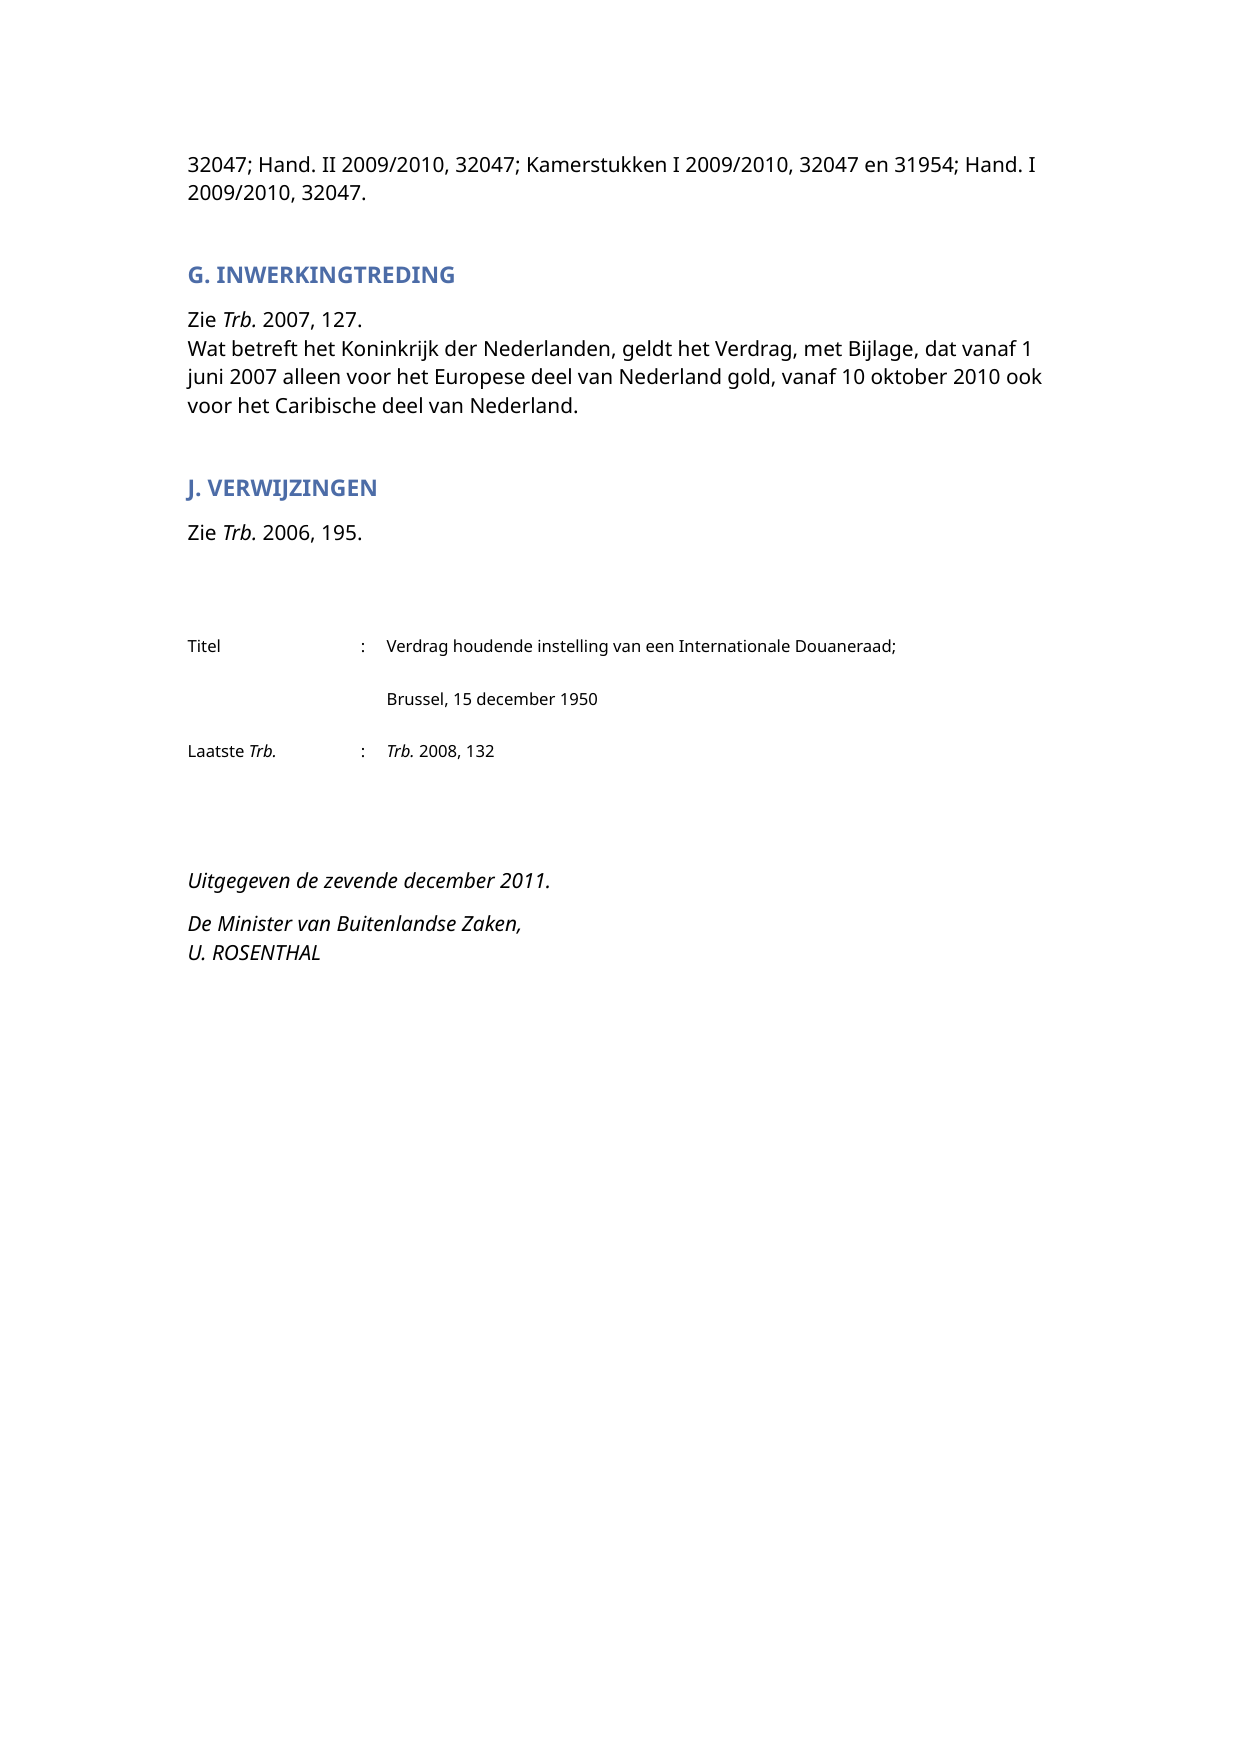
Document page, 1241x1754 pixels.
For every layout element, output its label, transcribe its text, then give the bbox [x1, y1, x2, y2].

table_cell Trb. 2008, 132 [386, 740, 1053, 793]
text Zie Trb. 2007, 127. [187, 306, 1053, 334]
table_header Titel [188, 635, 361, 740]
subtitle G. INWERKINGTREDING [187, 259, 1053, 291]
table_header Verdrag houdende instelling van een Internationale Douaneraad; Brussel, 15 december 1950 [386, 635, 1053, 740]
text Wat betreft het Koninkrijk der Nederlanden, geldt het Verdrag, met Bijlage, dat vanaf 1 juni 2007 alleen voor het Europese deel van Nederland gold, vanaf 10 oktober 2010 ook voor het Caribische deel van Nederland. [187, 334, 1053, 419]
text U. ROSENTHAL [187, 938, 1053, 966]
text Zie Trb. 2006, 195. [187, 518, 1053, 547]
text 32047; Hand. II 2009/2010, 32047; Kamerstukken I 2009/2010, 32047 en 31954; Hand. I 2009/2010, 32047. [187, 150, 1053, 207]
text Uitgegeven de zevende december 2011. [187, 866, 1053, 894]
table_cell : [361, 740, 386, 793]
subtitle J. VERWIJZINGEN [187, 472, 1053, 503]
table_cell Laatste Trb. [188, 740, 361, 793]
table_header : [361, 635, 386, 740]
text De Minister van Buitenlandse Zaken, [187, 909, 1053, 938]
